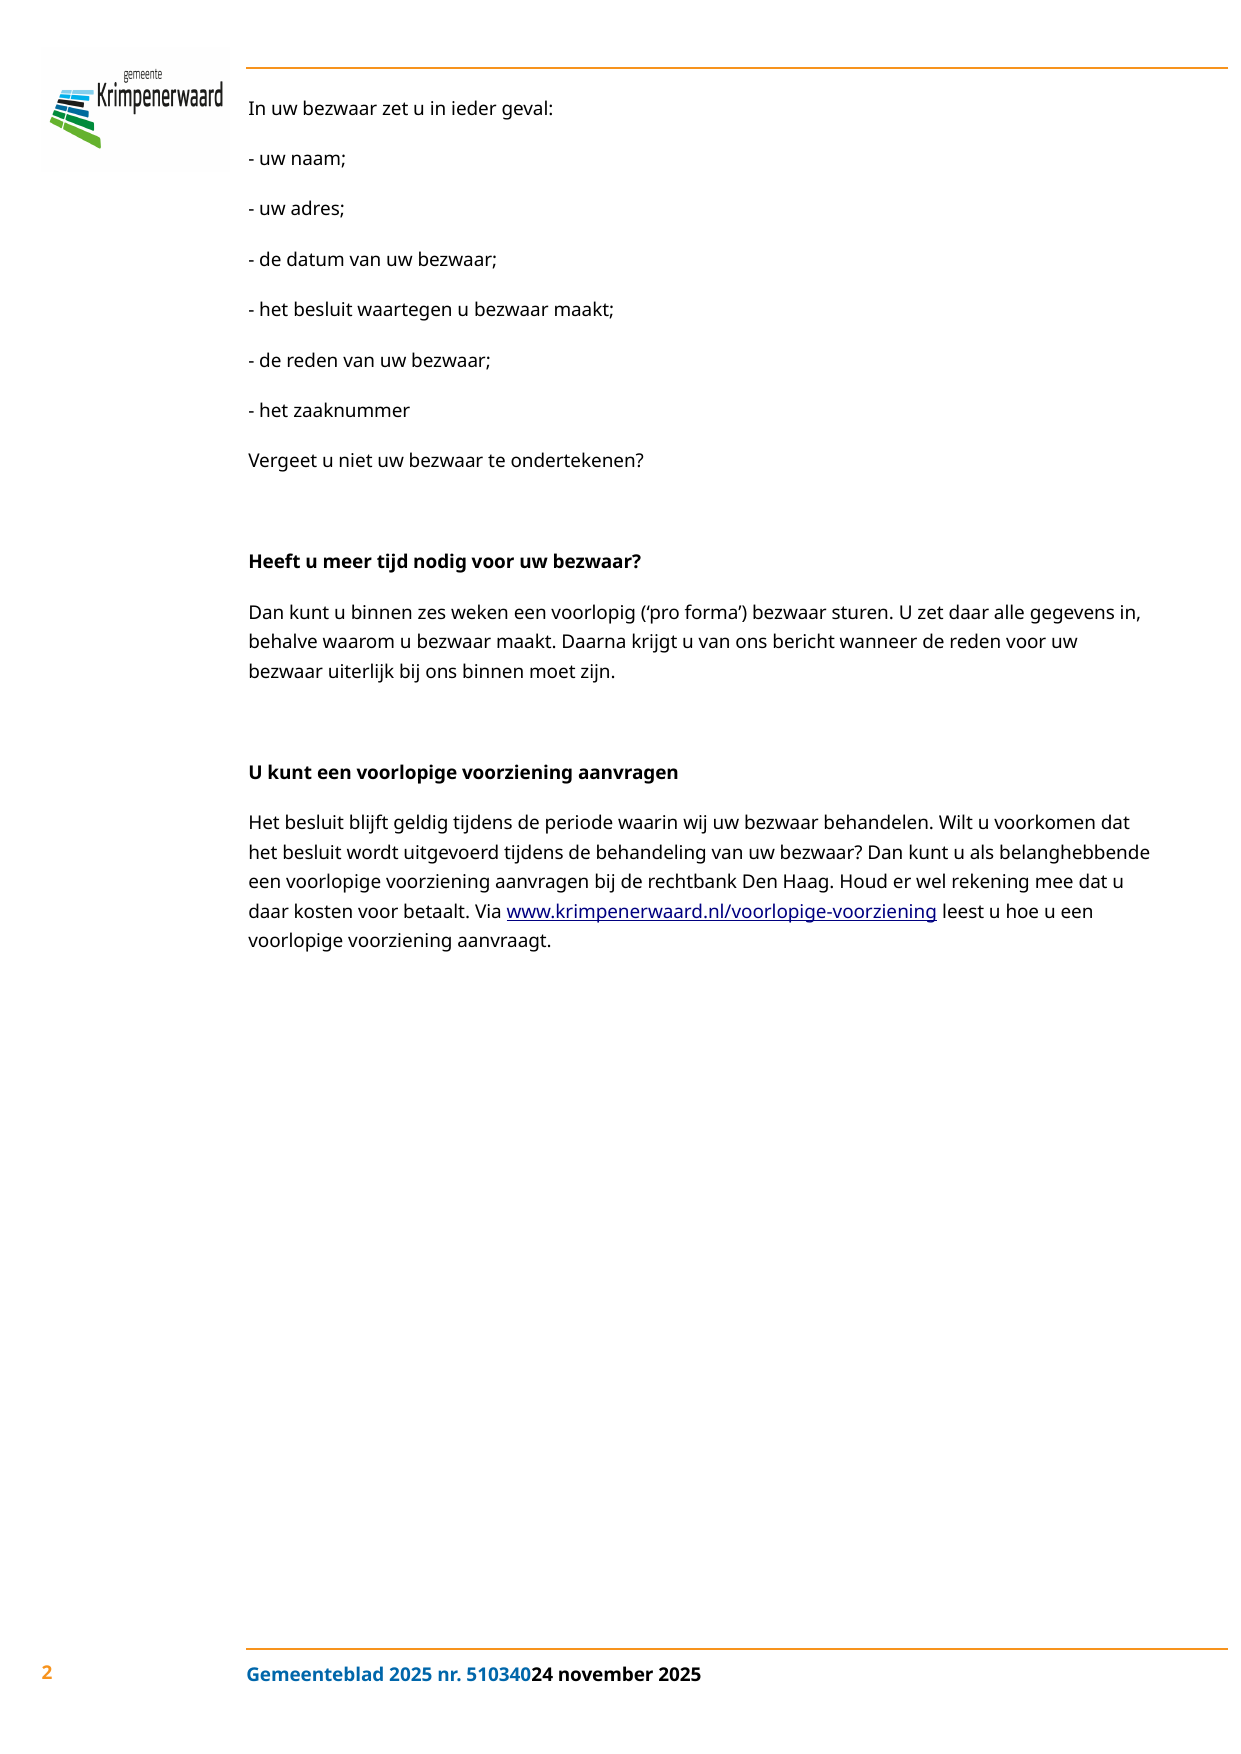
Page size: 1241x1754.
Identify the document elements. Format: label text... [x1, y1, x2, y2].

text - de reden van uw bezwaar; [248, 347, 1152, 373]
picture [41, 47, 231, 172]
text - de datum van uw bezwaar; [248, 246, 1152, 272]
text In uw bezwaar zet u in ieder geval: [248, 95, 1152, 121]
text - uw naam; [248, 145, 1152, 171]
text Dan kunt u binnen zes weken een voorlopig (‘pro forma’) bezwaar sturen. U zet daar alle gegevens in, behalve waarom u bezwaar maakt. Daarna krijgt u van ons bericht wanneer de reden voor uw bezwaar uiterlijk bij ons binnen moet zijn. [248, 599, 1152, 684]
text U kunt een voorlopige voorziening aanvragen [248, 759, 1152, 785]
text Heeft u meer tijd nodig voor uw bezwaar? [248, 548, 1152, 574]
text - het zaaknummer [248, 397, 1152, 423]
text Het besluit blijft geldig tijdens de periode waarin wij uw bezwaar behandelen. Wilt u voorkomen dat het besluit wordt uitgevoerd tijdens de behandeling van uw bezwaar? Dan kunt u als belanghebbende een voorlopige voorziening aanvragen bij de rechtbank Den Haag. Houd er wel rekening mee dat u daar kosten voor betaalt. Via www.krimpenerwaard.nl/voorlopige-voorziening leest u hoe u een voorlopige voorziening aanvraagt. [248, 809, 1152, 953]
text - uw adres; [248, 196, 1152, 221]
text Vergeet u niet uw bezwaar te ondertekenen? [248, 448, 1152, 473]
text - het besluit waartegen u bezwaar maakt; [248, 296, 1152, 322]
